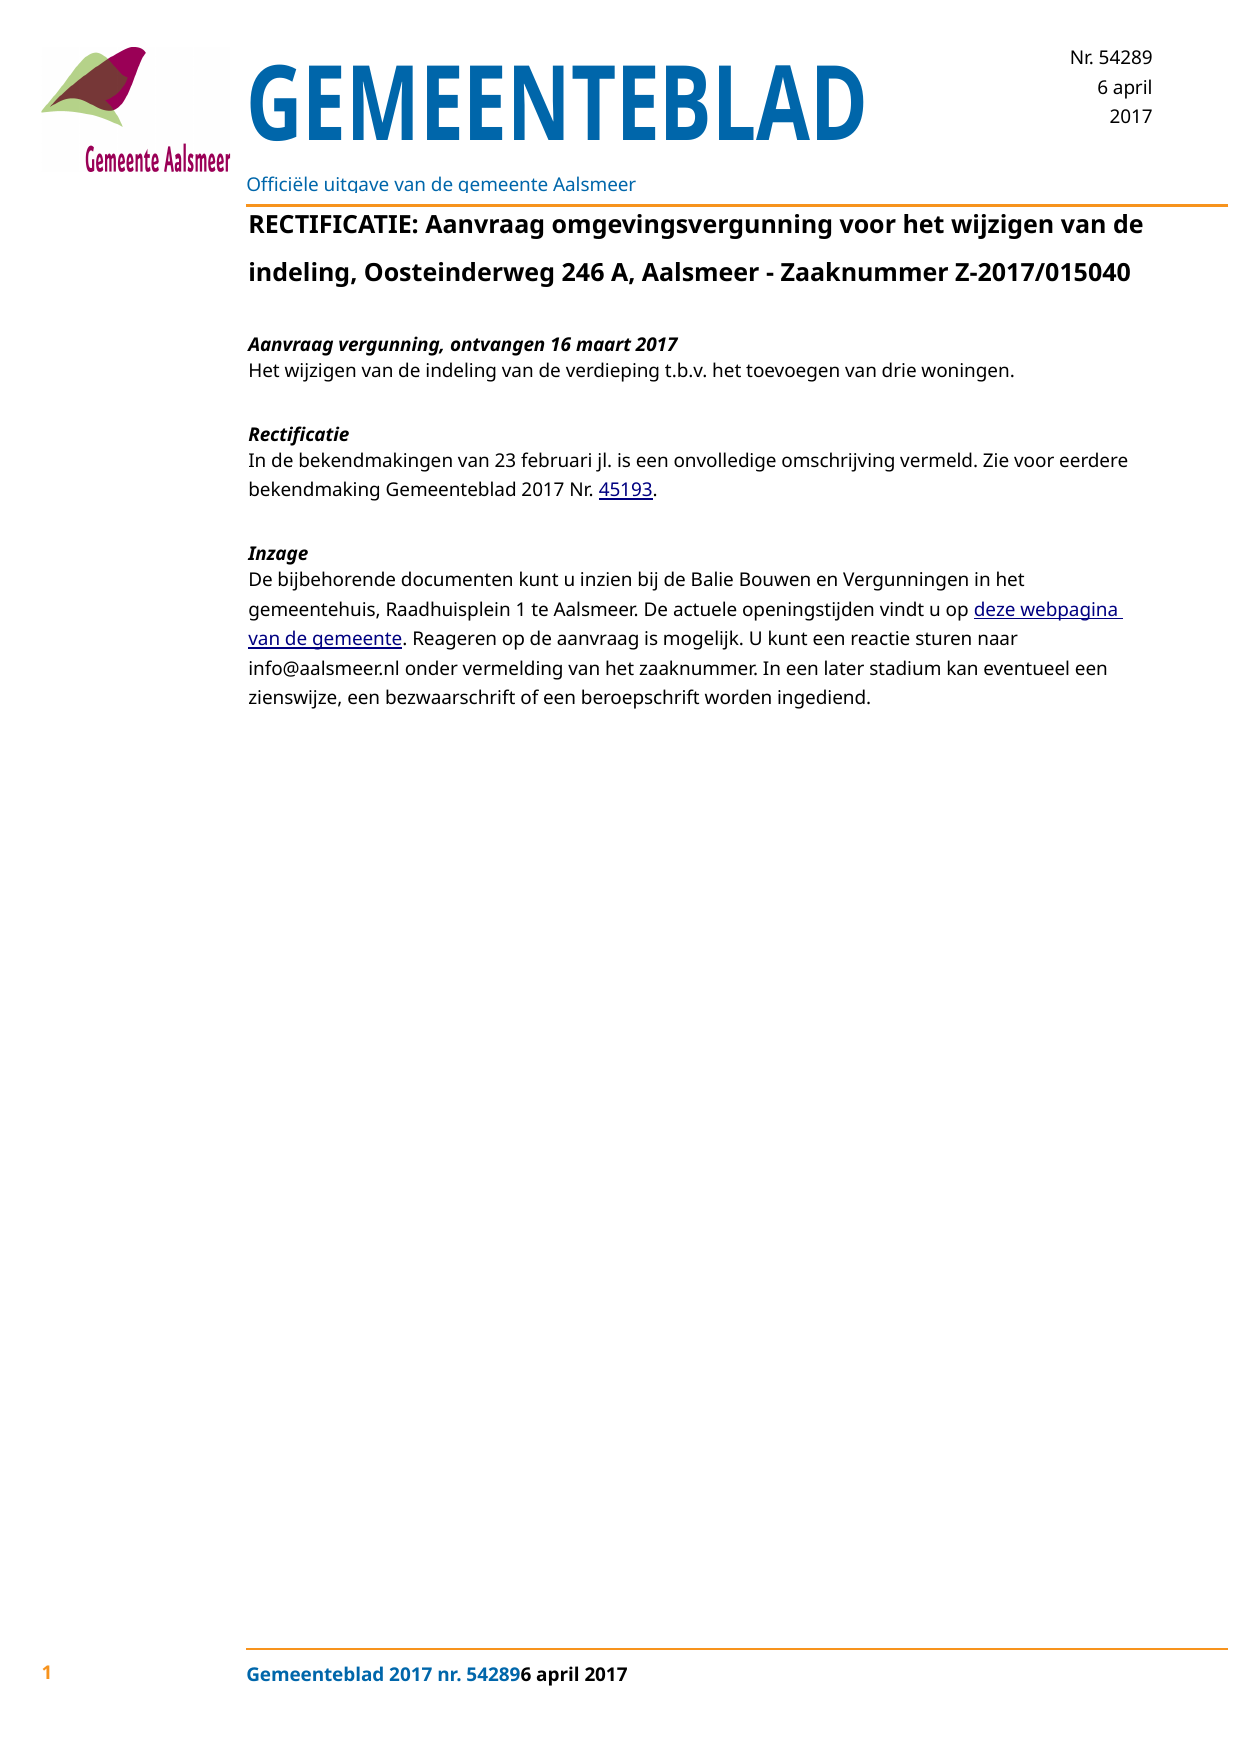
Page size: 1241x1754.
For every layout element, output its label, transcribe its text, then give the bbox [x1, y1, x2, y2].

text Aanvraag vergunning, ontvangen 16 maart 2017 [248, 331, 1152, 357]
text Het wijzigen van de indeling van de verdieping t.b.v. het toevoegen van drie woningen. [248, 357, 1152, 383]
text RECTIFICATIE: Aanvraag omgevingsvergunning voor het wijzigen van de indeling, Oosteinderweg 246 A, Aalsmeer - Zaaknummer Z-2017/015040 [248, 207, 1152, 288]
picture [41, 47, 231, 172]
text ​ [248, 728, 1152, 753]
text Inzage [248, 540, 1152, 566]
text In de bekendmakingen van 23 februari jl. is een onvolledige omschrijving vermeld. Zie voor eerdere bekendmaking Gemeenteblad 2017 Nr. 45193. [248, 447, 1152, 502]
text Rectificatie [248, 421, 1152, 447]
text De bijbehorende documenten kunt u inzien bij de Balie Bouwen en Vergunningen in het gemeentehuis, Raadhuisplein 1 te Aalsmeer. De actuele openingstijden vindt u op deze webpagina van de gemeente. Reageren op de aanvraag is mogelijk. U kunt een reactie sturen naar info@aalsmeer.nl onder vermelding van het zaaknummer. In een later stadium kan eventueel een zienswijze, een bezwaarschrift of een beroepschrift worden ingediend. [248, 566, 1152, 710]
